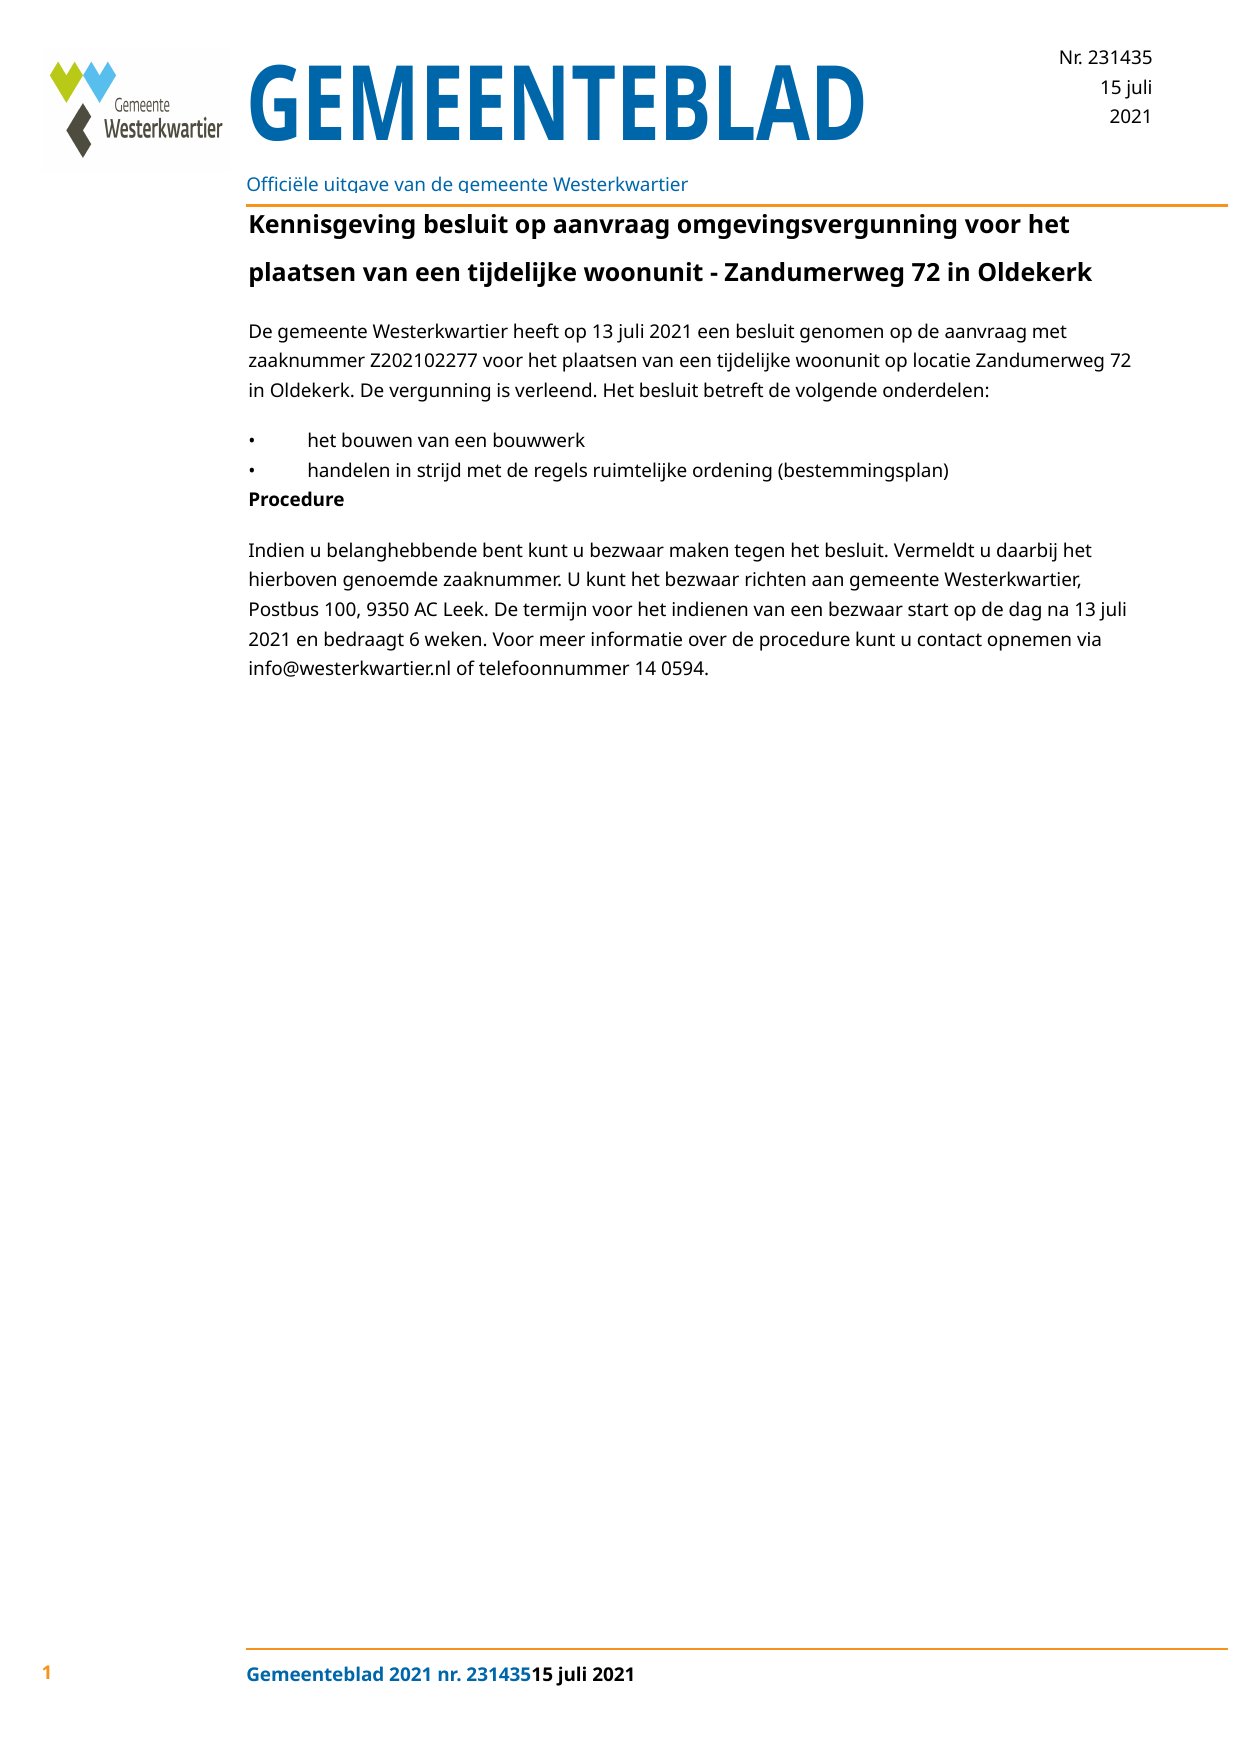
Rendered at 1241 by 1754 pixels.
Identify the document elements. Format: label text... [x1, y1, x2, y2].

text Indien u belanghebbende bent kunt u bezwaar maken tegen het besluit. Vermeldt u daarbij het hierboven genoemde zaaknummer. U kunt het bezwaar richten aan gemeente Westerkwartier, Postbus 100, 9350 AC Leek. De termijn voor het indienen van een bezwaar start op de dag na 13 juli 2021 en bedraagt 6 weken. Voor meer informatie over de procedure kunt u contact opnemen via info@westerkwartier.nl of telefoonnummer 14 0594. [248, 537, 1152, 681]
text De gemeente Westerkwartier heeft op 13 juli 2021 een besluit genomen op de aanvraag met zaaknummer Z202102277 voor het plaatsen van een tijdelijke woonunit op locatie Zandumerweg 72 in Oldekerk. De vergunning is verleend. Het besluit betreft de volgende onderdelen: [248, 318, 1152, 403]
picture [41, 47, 231, 172]
list handelen in strijd met de regels ruimtelijke ordening (bestemmingsplan) [248, 457, 1152, 483]
text Procedure [248, 487, 1152, 512]
list het bouwen van een bouwwerk [248, 427, 1152, 453]
text Kennisgeving besluit op aanvraag omgevingsvergunning voor het plaatsen van een tijdelijke woonunit - Zandumerweg 72 in Oldekerk [248, 207, 1152, 288]
